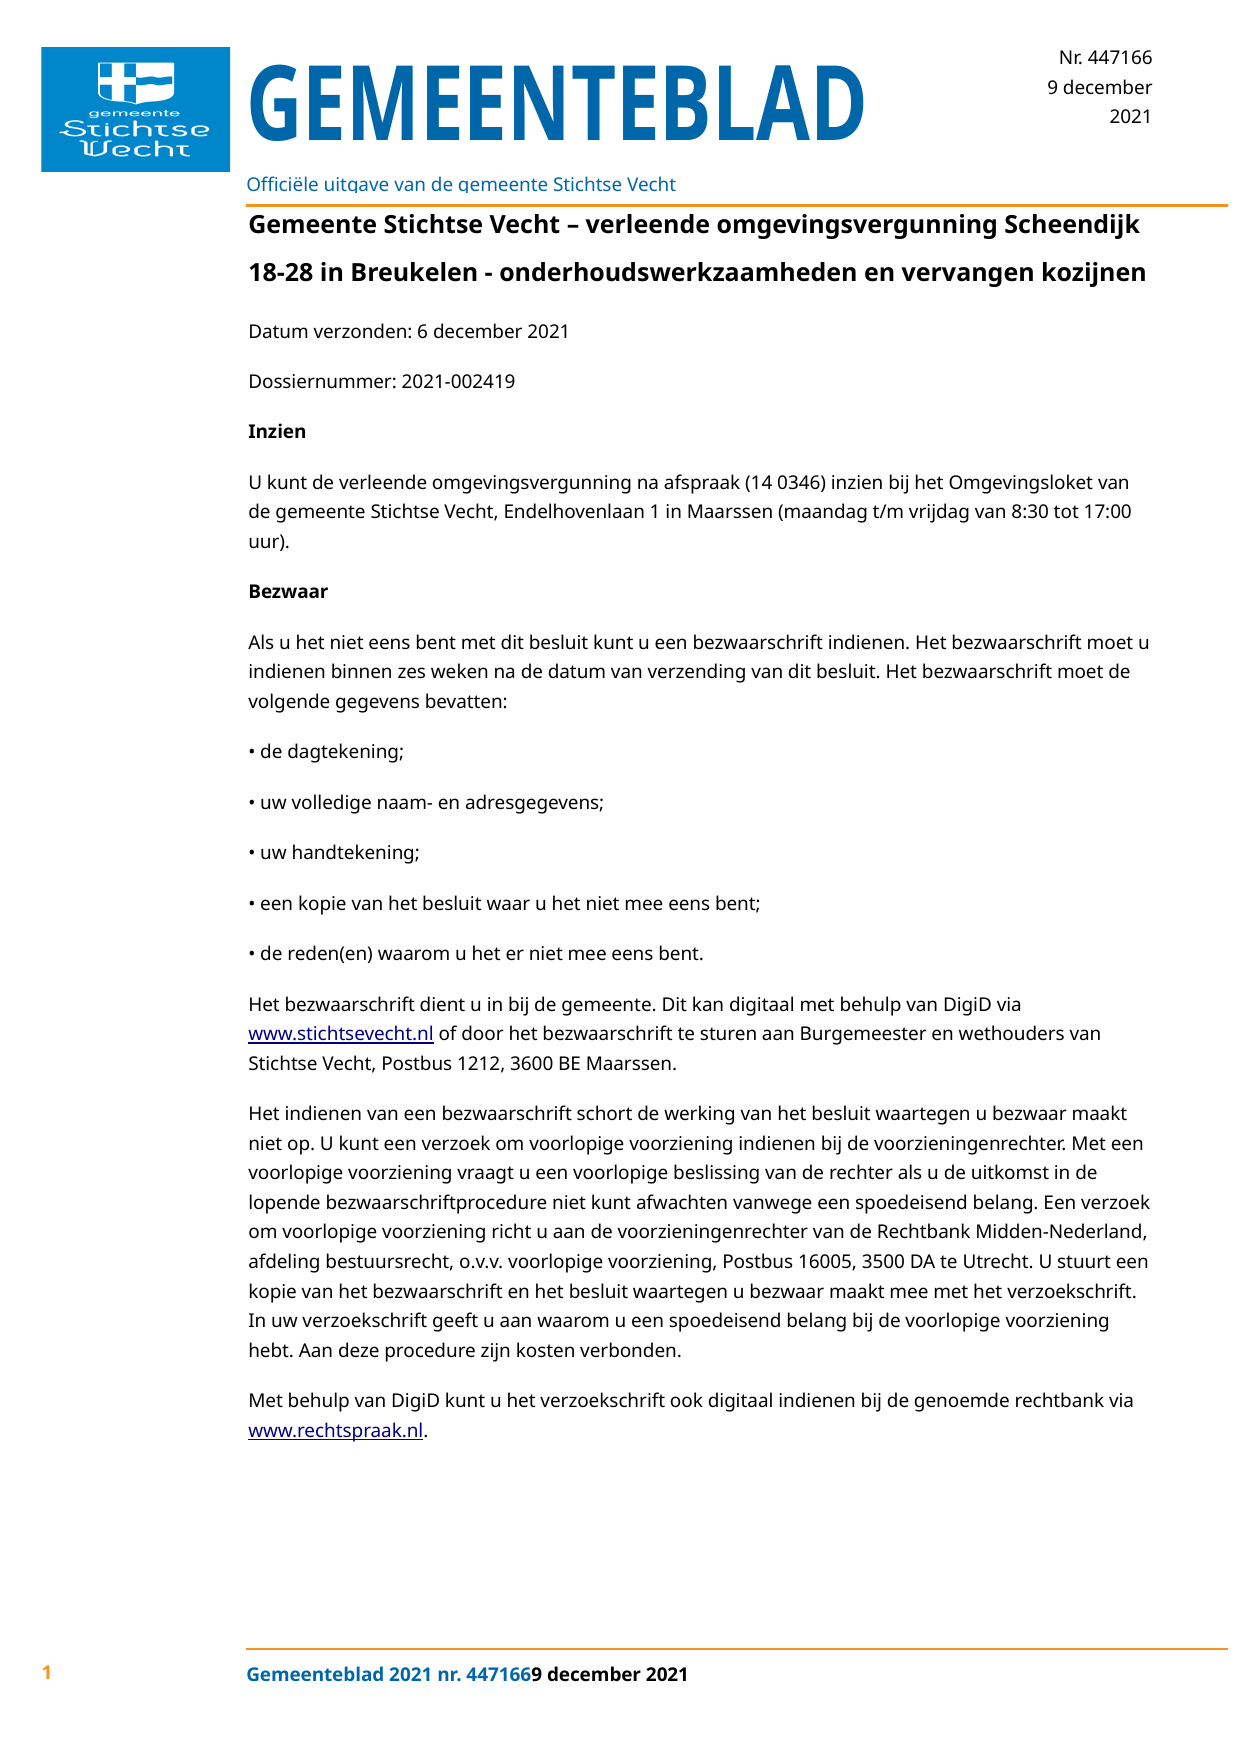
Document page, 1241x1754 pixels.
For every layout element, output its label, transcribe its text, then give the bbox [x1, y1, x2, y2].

picture [137, 63, 174, 103]
text Met behulp van DigiD kunt u het verzoekschrift ook digitaal indienen bij de genoemde rechtbank via www.rechtspraak.nl. [248, 1387, 1152, 1443]
text • uw volledige naam- en adresgegevens; [248, 789, 1152, 815]
text • de reden(en) waarom u het er niet mee eens bent. [248, 940, 1152, 966]
text Het bezwaarschrift dient u in bij de gemeente. Dit kan digitaal met behulp van DigiD via www.stichtsevecht.nl of door het bezwaarschrift te sturen aan Burgemeester en wethouders van Stichtse Vecht, Postbus 1212, 3600 BE Maarssen. [248, 991, 1152, 1076]
text Bezwaar [248, 579, 1152, 604]
text Het indienen van een bezwaarschrift schort de werking van het besluit waartegen u bezwaar maakt niet op. U kunt een verzoek om voorlopige voorziening indienen bij de voorzieningenrechter. Met een voorlopige voorziening vraagt u een voorlopige beslissing van de rechter als u de uitkomst in de lopende bezwaarschriftprocedure niet kunt afwachten vanwege een spoedeisend belang. Een verzoek om voorlopige voorziening richt u aan de voorzieningenrechter van de Rechtbank Midden-Nederland, afdeling bestuursrecht, o.v.v. voorlopige voorziening, Postbus 16005, 3500 DA te Utrecht. U stuurt een kopie van het bezwaarschrift en het besluit waartegen u bezwaar maakt mee met het verzoekschrift. In uw verzoekschrift geeft u aan waarom u een spoedeisend belang bij de voorlopige voorziening hebt. Aan deze procedure zijn kosten verbonden. [248, 1100, 1152, 1363]
text Datum verzonden: 6 december 2021 [248, 318, 1152, 344]
text U kunt de verleende omgevingsvergunning na afspraak (14 0346) inzien bij het Omgevingsloket van de gemeente Stichtse Vecht, Endelhovenlaan 1 in Maarssen (maandag t/m vrijdag van 8:30 tot 17:00 uur). [248, 469, 1152, 554]
text Gemeente Stichtse Vecht – verleende omgevingsvergunning Scheendijk 18-28 in Breukelen - onderhoudswerkzaamheden en vervangen kozijnen [248, 207, 1152, 288]
text Inzien [248, 419, 1152, 444]
text Dossiernummer: 2021-002419 [248, 368, 1152, 394]
picture [99, 63, 135, 101]
text Als u het niet eens bent met dit besluit kunt u een bezwaarschrift indienen. Het bezwaarschrift moet u indienen binnen zes weken na de datum van verzending van dit besluit. Het bezwaarschrift moet de volgende gegevens bevatten: [248, 629, 1152, 714]
text • uw handtekening; [248, 839, 1152, 865]
text • de dagtekening; [248, 739, 1152, 764]
text • een kopie van het besluit waar u het niet mee eens bent; [248, 890, 1152, 916]
